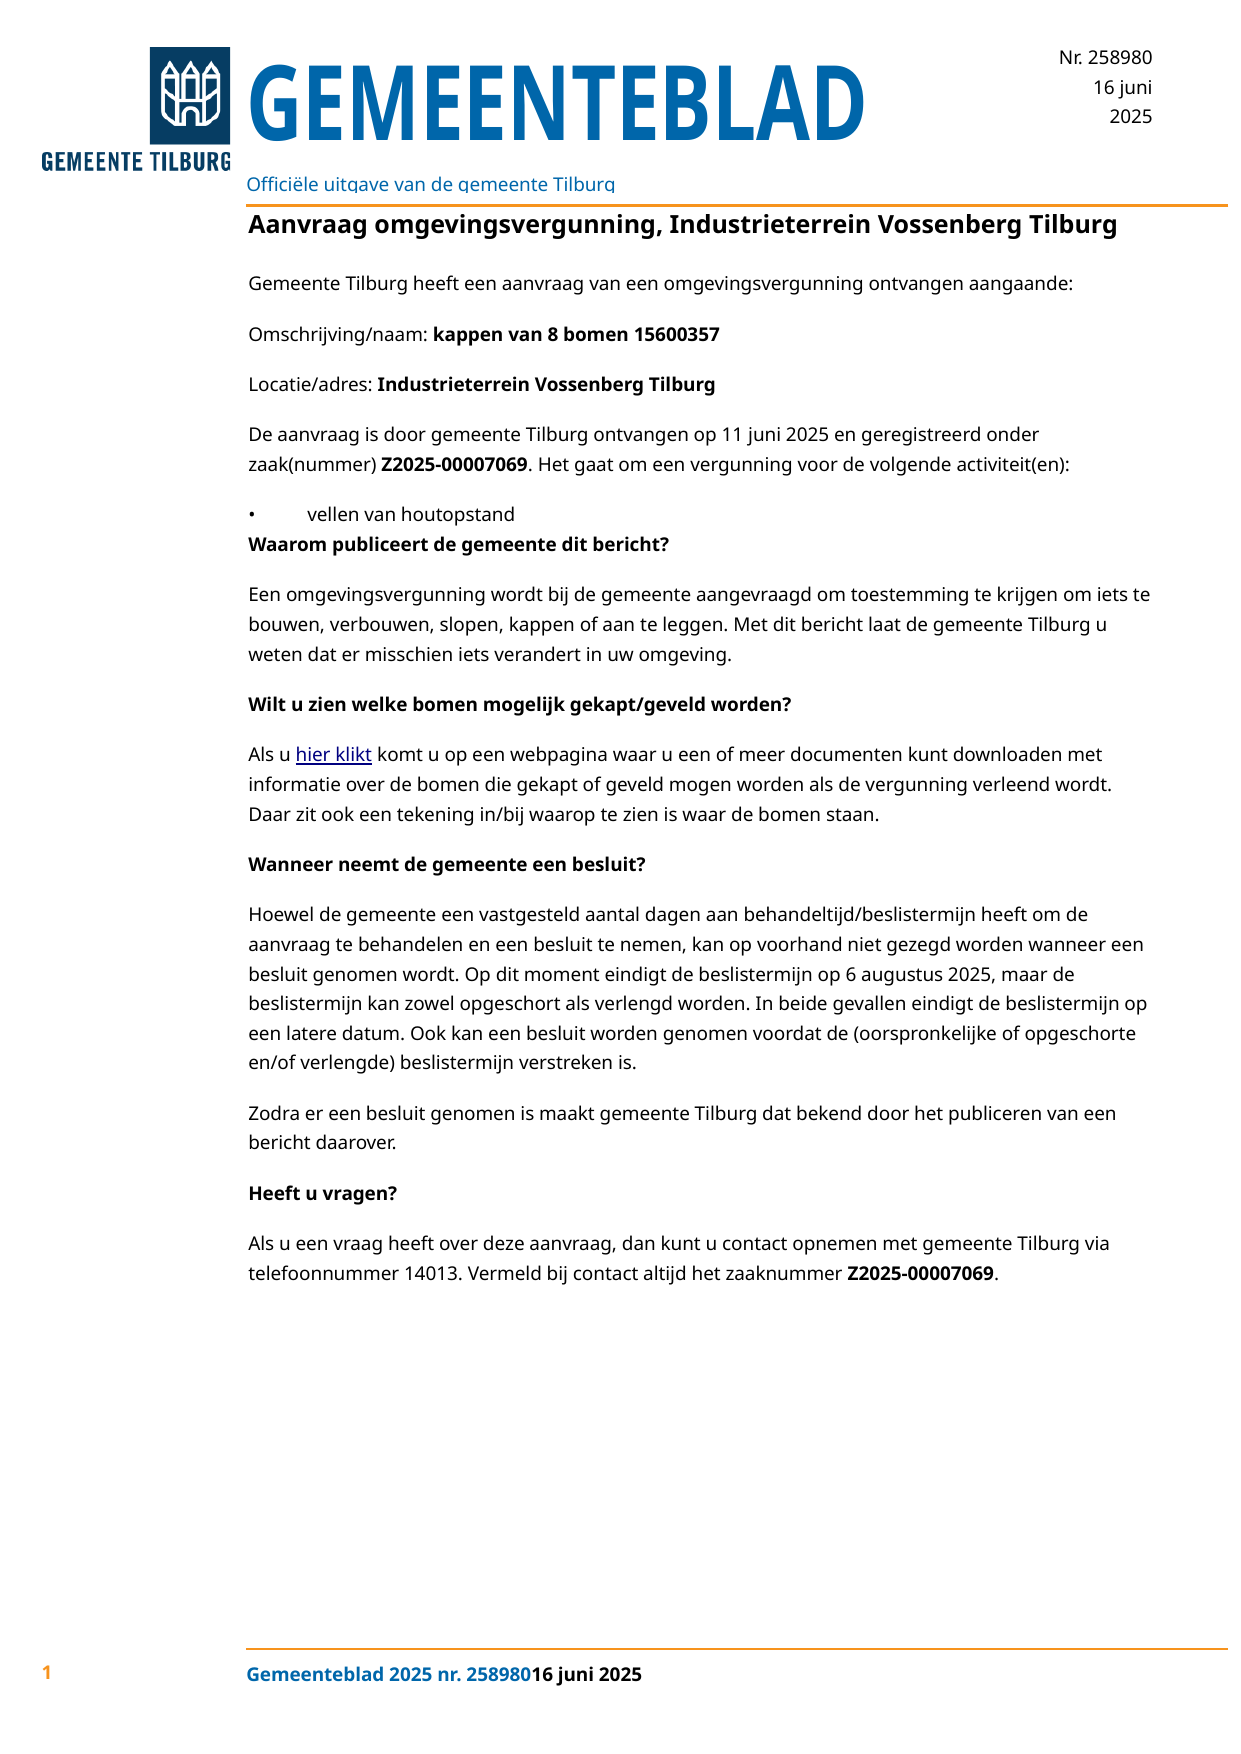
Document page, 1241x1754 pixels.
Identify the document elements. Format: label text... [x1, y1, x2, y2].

text Hoewel de gemeente een vastgesteld aantal dagen aan behandeltijd/beslistermijn heeft om de aanvraag te behandelen en een besluit te nemen, kan op voorhand niet gezegd worden wanneer een besluit genomen wordt. Op dit moment eindigt de beslistermijn op 6 augustus 2025, maar de beslistermijn kan zowel opgeschort als verlengd worden. In beide gevallen eindigt de beslistermijn op een latere datum. Ook kan een besluit worden genomen voordat de (oorspronkelijke of opgeschorte en/of verlengde) beslistermijn verstreken is. [248, 902, 1152, 1075]
text Een omgevingsvergunning wordt bij de gemeente aangevraagd om toestemming te krijgen om iets te bouwen, verbouwen, slopen, kappen of aan te leggen. Met dit bericht laat de gemeente Tilburg u weten dat er misschien iets verandert in uw omgeving. [248, 582, 1152, 666]
text Zodra er een besluit genomen is maakt gemeente Tilburg dat bekend door het publiceren van een bericht daarover. [248, 1100, 1152, 1155]
list vellen van houtopstand [248, 502, 1152, 527]
picture [41, 47, 231, 172]
text Gemeente Tilburg heeft een aanvraag van een omgevingsvergunning ontvangen aangaande: [248, 270, 1152, 296]
text Waarom publiceert de gemeente dit bericht? [248, 531, 1152, 557]
text Als u hier klikt komt u op een webpagina waar u een of meer documenten kunt downloaden met informatie over de bomen die gekapt of geveld mogen worden als de vergunning verleend wordt. Daar zit ook een tekening in/bij waarop te zien is waar de bomen staan. [248, 742, 1152, 826]
text Aanvraag omgevingsvergunning, Industrieterrein Vossenberg Tilburg [248, 207, 1152, 241]
text Locatie/adres: Industrieterrein Vossenberg Tilburg [248, 371, 1152, 397]
text Wilt u zien welke bomen mogelijk gekapt/geveld worden? [248, 691, 1152, 717]
text De aanvraag is door gemeente Tilburg ontvangen op 11 juni 2025 en geregistreerd onder zaak(nummer) Z2025-00007069. Het gaat om een vergunning voor de volgende activiteit(en): [248, 422, 1152, 477]
text Heeft u vragen? [248, 1180, 1152, 1206]
text Omschrijving/naam: kappen van 8 bomen 15600357 [248, 321, 1152, 346]
text Als u een vraag heeft over deze aanvraag, dan kunt u contact opnemen met gemeente Tilburg via telefoonnummer 14013. Vermeld bij contact altijd het zaaknummer Z2025-00007069. [248, 1230, 1152, 1286]
text Wanneer neemt de gemeente een besluit? [248, 851, 1152, 877]
